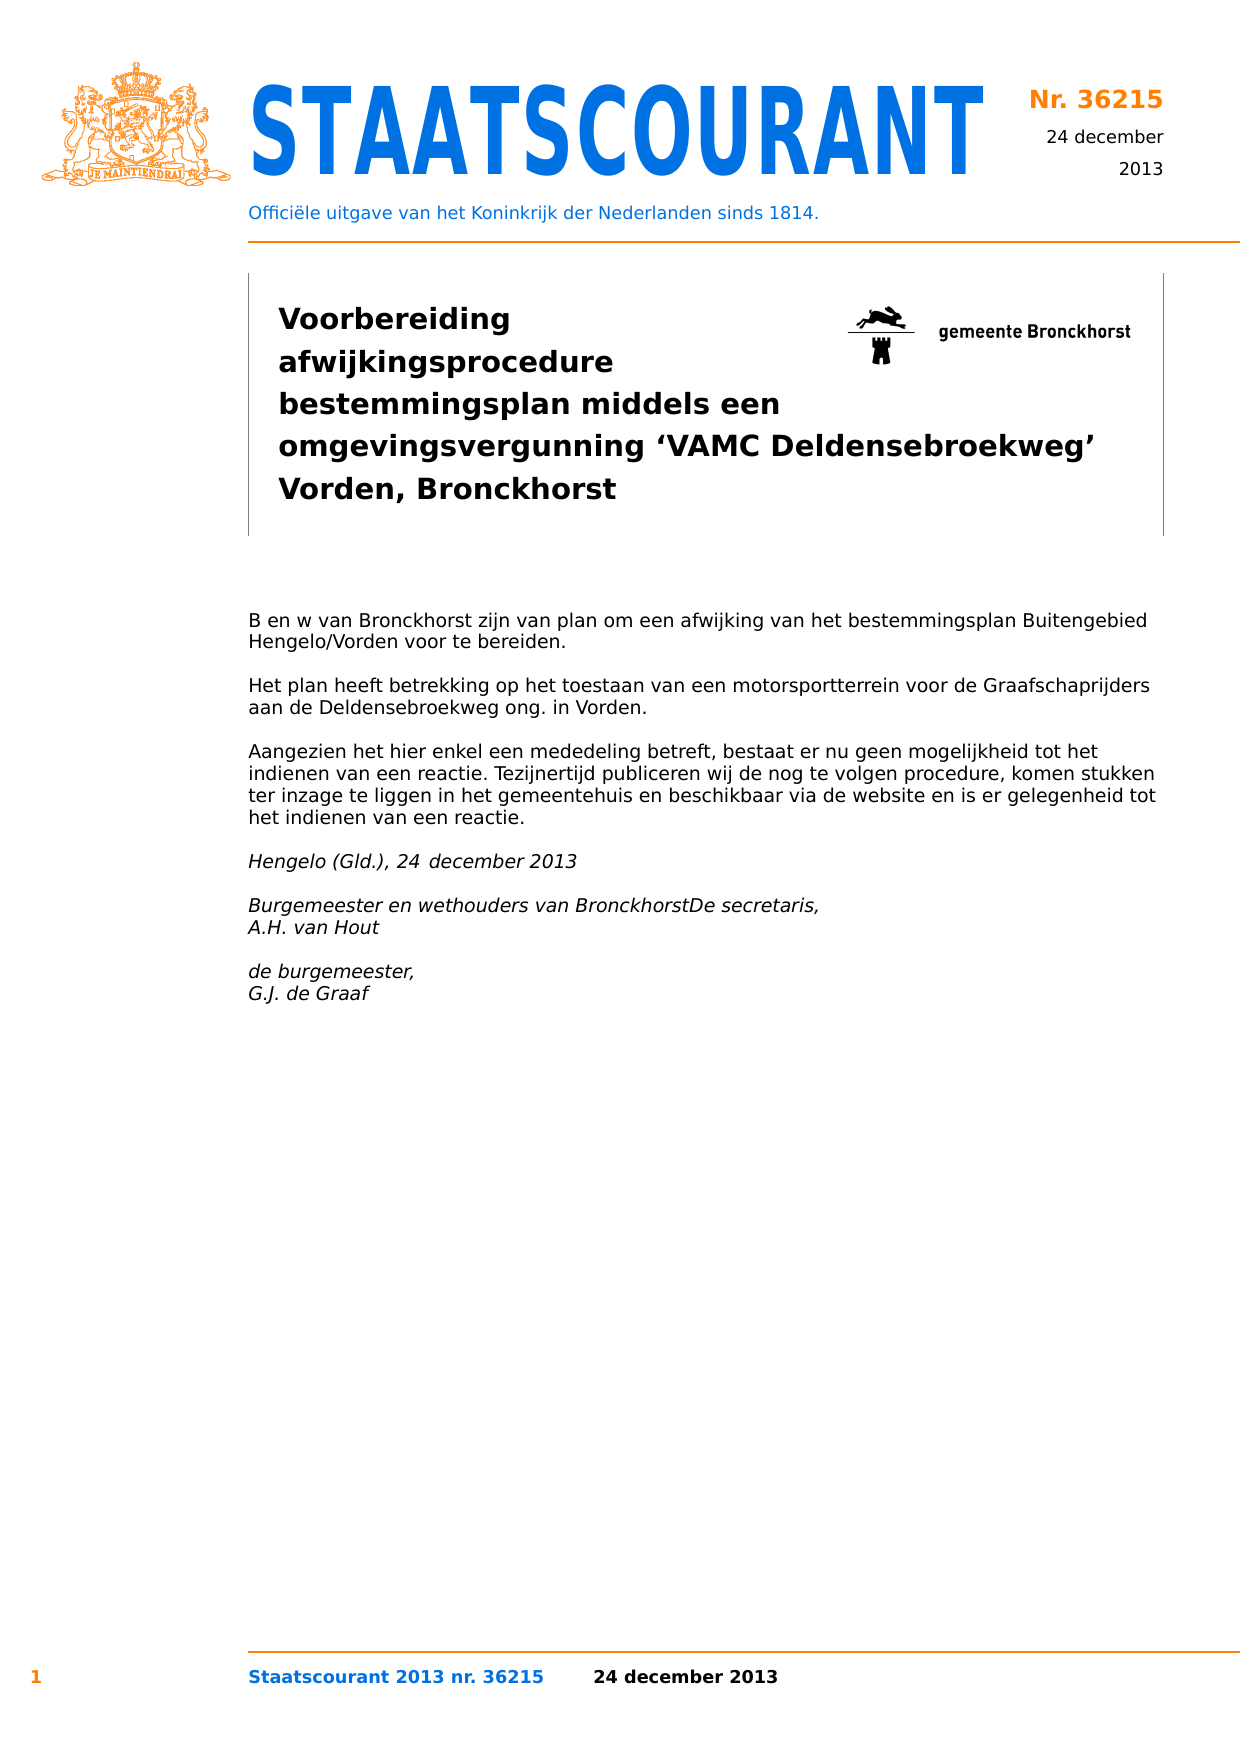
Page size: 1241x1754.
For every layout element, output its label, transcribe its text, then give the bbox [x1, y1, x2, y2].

text Aangezien het hier enkel een mededeling betreft, bestaat er nu geen mogelijkheid tot het indienen van een reactie. Tezijnertijd publiceren wij de nog te volgen procedure, komen stukken ter inzage te liggen in het gemeentehuis en beschikbaar via de website en is er gelegenheid tot het indienen van een reactie. [248, 741, 1163, 829]
text B en w van Bronckhorst zijn van plan om een afwijking van het bestemmingsplan Buitengebied Hengelo/Vorden voor te bereiden. [248, 609, 1163, 653]
text de burgemeester, G.J. de Graaf [248, 961, 1163, 1004]
subtitle Voorbereiding afwijkingsprocedure bestemmingsplan middels een omgevingsvergunning ‘VAMC Deldensebroekweg’ Vorden, Bronckhorst [249, 273, 1163, 536]
picture [844, 302, 1134, 368]
table_header Nr. 36215 [998, 62, 1240, 121]
picture [41, 62, 231, 186]
table_header [25, 62, 248, 241]
text Hengelo (Gld.), 24 december 2013 [248, 851, 1163, 873]
table_header STAATSCOURANT [248, 62, 998, 203]
table_cell 2013 [998, 153, 1240, 203]
table_cell Officiële uitgave van het Koninkrijk der Nederlanden sinds 1814. [248, 203, 1240, 241]
table_cell 24 december [998, 121, 1240, 153]
text Burgemeester en wethouders van BronckhorstDe secretaris, A.H. van Hout [248, 895, 1163, 939]
text Het plan heeft betrekking op het toestaan van een motorsportterrein voor de Graafschaprijders aan de Deldensebroekweg ong. in Vorden. [248, 675, 1163, 719]
